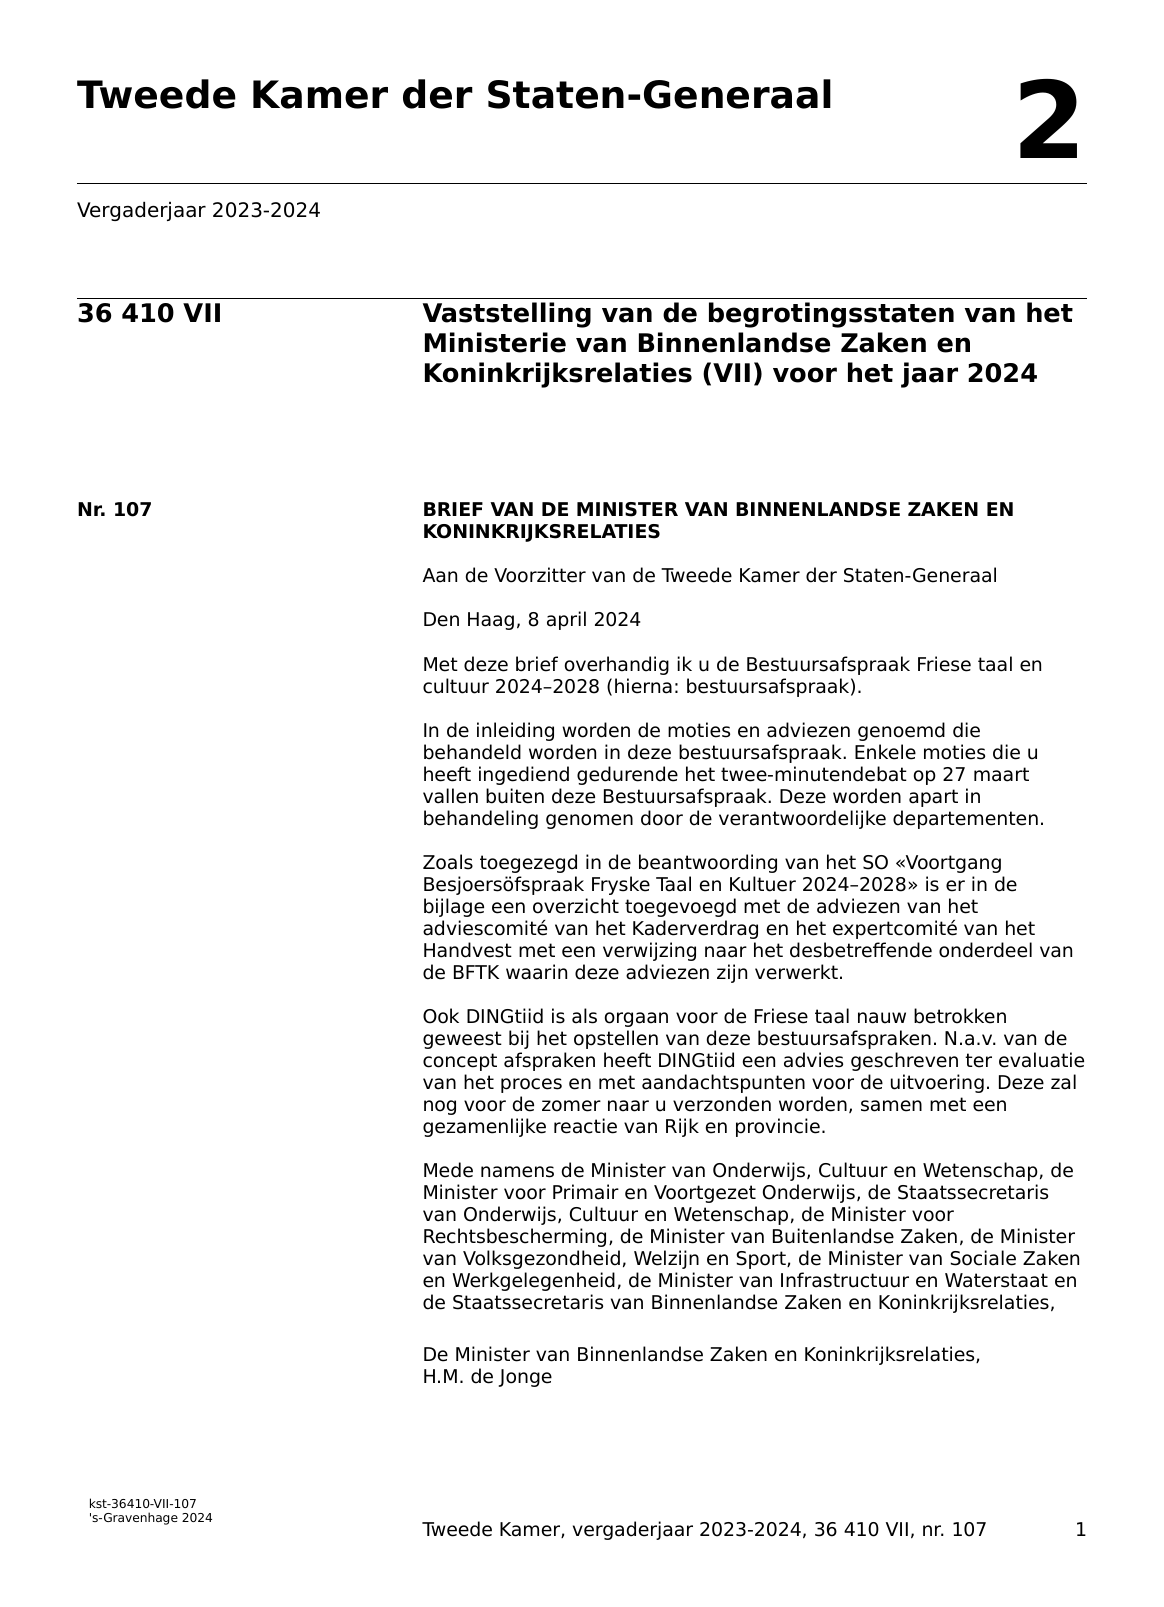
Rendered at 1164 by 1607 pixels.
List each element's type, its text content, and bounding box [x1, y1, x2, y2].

text 's-Gravenhage 2024 [88, 1511, 323, 1525]
text Ook DINGtiid is als orgaan voor de Friese taal nauw betrokken geweest bij het opstellen van deze bestuursafspraken. N.a.v. van de concept afspraken heeft DINGtiid een advies geschreven ter evaluatie van het proces en met aandachtspunten voor de uitvoering. Deze zal nog voor de zomer naar u verzonden worden, samen met een gezamenlijke reactie van Rijk en provincie. [422, 1006, 1087, 1138]
text Zoals toegezegd in de beantwoording van het SO «Voortgang Besjoersöfspraak Fryske Taal en Kultuer 2024–2028» is er in de bijlage een overzicht toegevoegd met de adviezen van het adviescomité van het Kaderverdrag en het expertcomité van het Handvest met een verwijzing naar het desbetreffende onderdeel van de BFTK waarin deze adviezen zijn verwerkt. [422, 852, 1087, 984]
table_cell Vergaderjaar 2023-2024 [77, 184, 1087, 298]
text In de inleiding worden de moties en adviezen genoemd die behandeld worden in deze bestuursafspraak. Enkele moties die u heeft ingediend gedurende het twee-minutendebat op 27 maart vallen buiten deze Bestuursafspraak. Deze worden apart in behandeling genomen door de verantwoordelijke departementen. [422, 720, 1087, 829]
text kst-36410-VII-107 [88, 1497, 323, 1511]
text Aan de Voorzitter van de Tweede Kamer der Staten-Generaal [422, 565, 1087, 587]
subtitle Nr. 107 BRIEF VAN DE MINISTER VAN BINNENLANDSE ZAKEN EN KONINKRIJKSRELATIES [77, 499, 1087, 543]
text Den Haag, 8 april 2024 [422, 609, 1087, 631]
table_header Tweede Kamer der Staten-Generaal [77, 59, 886, 183]
text Mede namens de Minister van Onderwijs, Cultuur en Wetenschap, de Minister voor Primair en Voortgezet Onderwijs, de Staatssecretaris van Onderwijs, Cultuur en Wetenschap, de Minister voor Rechtsbescherming, de Minister van Buitenlandse Zaken, de Minister van Volksgezondheid, Welzijn en Sport, de Minister van Sociale Zaken en Werkgelegenheid, de Minister van Infrastructuur en Waterstaat en de Staatssecretaris van Binnenlandse Zaken en Koninkrijksrelaties, [422, 1160, 1087, 1314]
table_header 2 [886, 59, 1087, 183]
text De Minister van Binnenlandse Zaken en Koninkrijksrelaties, H.M. de Jonge [422, 1344, 1087, 1388]
subtitle 36 410 VII Vaststelling van de begrotingsstaten van het Ministerie van Binnenlandse Zaken en Koninkrijksrelaties (VII) voor het jaar 2024 [77, 299, 1087, 388]
text Met deze brief overhandig ik u de Bestuursafspraak Friese taal en cultuur 2024–2028 (hierna: bestuursafspraak). [422, 653, 1087, 697]
